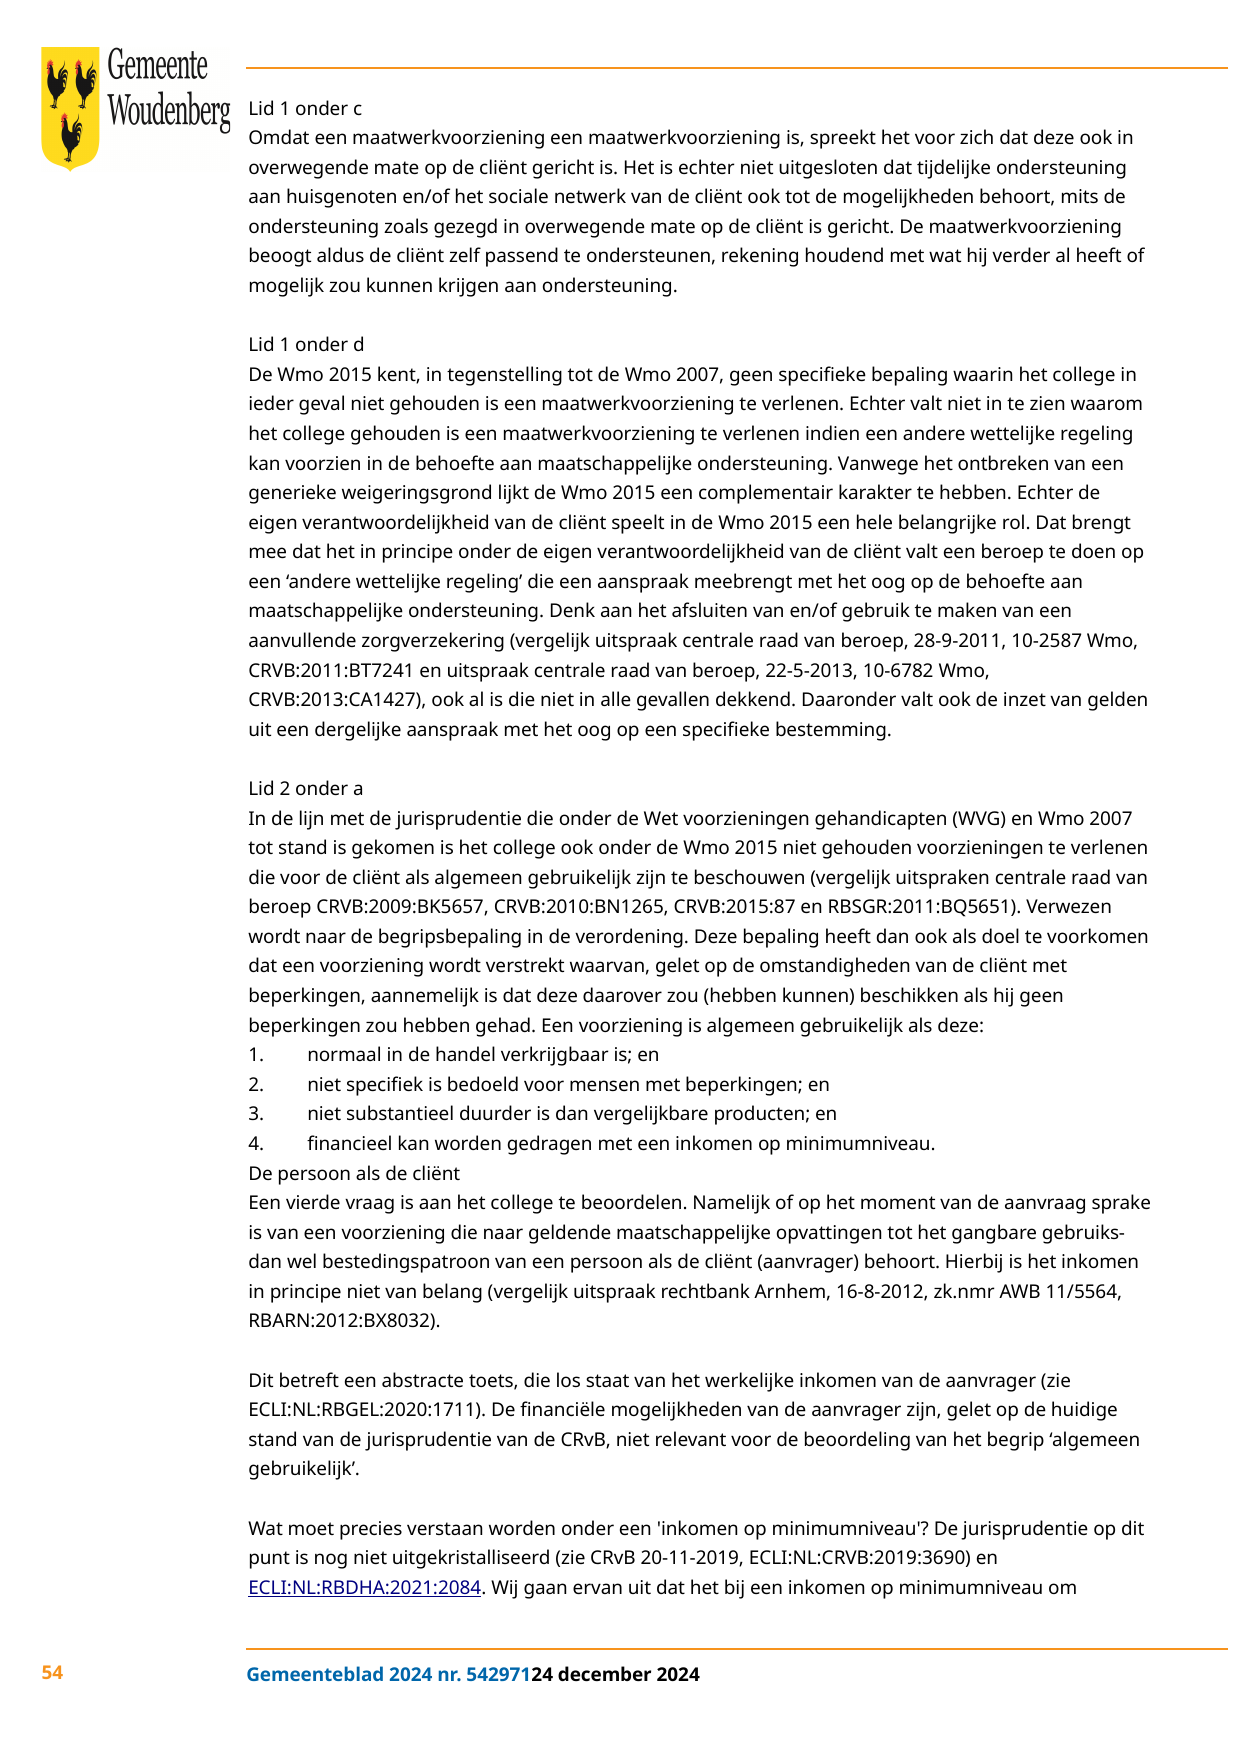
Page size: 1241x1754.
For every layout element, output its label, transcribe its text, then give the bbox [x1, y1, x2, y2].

picture [41, 47, 231, 172]
list financieel kan worden gedragen met een inkomen op minimumniveau. [248, 1130, 1152, 1156]
text Een vierde vraag is aan het college te beoordelen. Namelijk of op het moment van de aanvraag sprake is van een voorziening die naar geldende maatschappelijke opvattingen tot het gangbare gebruiks- dan wel bestedingspatroon van een persoon als de cliënt (aanvrager) behoort. Hierbij is het inkomen in principe niet van belang (vergelijk uitspraak rechtbank Arnhem, 16-8-2012, zk.nmr AWB 11/5564, RBARN:2012:BX8032). [248, 1189, 1152, 1333]
list normaal in de handel verkrijgbaar is; en [248, 1041, 1152, 1067]
text In de lijn met de jurisprudentie die onder de Wet voorzieningen gehandicapten (WVG) en Wmo 2007 tot stand is gekomen is het college ook onder de Wmo 2015 niet gehouden voorzieningen te verlenen die voor de cliënt als algemeen gebruikelijk zijn te beschouwen (vergelijk uitspraken centrale raad van beroep CRVB:2009:BK5657, CRVB:2010:BN1265, CRVB:2015:87 en RBSGR:2011:BQ5651). Verwezen wordt naar de begripsbepaling in de verordening. Deze bepaling heeft dan ook als doel te voorkomen dat een voorziening wordt verstrekt waarvan, gelet op de omstandigheden van de cliënt met beperkingen, aannemelijk is dat deze daarover zou (hebben kunnen) beschikken als hij geen beperkingen zou hebben gehad. Een voorziening is algemeen gebruikelijk als deze: [248, 805, 1152, 1038]
text Dit betreft een abstracte toets, die los staat van het werkelijke inkomen van de aanvrager (zie ECLI:NL:RBGEL:2020:1711). De financiële mogelijkheden van de aanvrager zijn, gelet op de huidige stand van de jurisprudentie van de CRvB, niet relevant voor de beoordeling van het begrip ‘algemeen gebruikelijk’. [248, 1367, 1152, 1481]
text Lid 1 onder d [248, 331, 1152, 357]
text Lid 2 onder a [248, 775, 1152, 801]
text De Wmo 2015 kent, in tegenstelling tot de Wmo 2007, geen specifieke bepaling waarin het college in ieder geval niet gehouden is een maatwerkvoorziening te verlenen. Echter valt niet in te zien waarom het college gehouden is een maatwerkvoorziening te verlenen indien een andere wettelijke regeling kan voorzien in de behoefte aan maatschappelijke ondersteuning. Vanwege het ontbreken van een generieke weigeringsgrond lijkt de Wmo 2015 een complementair karakter te hebben. Echter de eigen verantwoordelijkheid van de cliënt speelt in de Wmo 2015 een hele belangrijke rol. Dat brengt mee dat het in principe onder de eigen verantwoordelijkheid van de cliënt valt een beroep te doen op een ‘andere wettelijke regeling’ die een aanspraak meebrengt met het oog op de behoefte aan maatschappelijke ondersteuning. Denk aan het afsluiten van en/of gebruik te maken van een aanvullende zorgverzekering (vergelijk uitspraak centrale raad van beroep, 28-9-2011, 10-2587 Wmo, CRVB:2011:BT7241 en uitspraak centrale raad van beroep, 22-5-2013, 10-6782 Wmo, CRVB:2013:CA1427), ook al is die niet in alle gevallen dekkend. Daaronder valt ook de inzet van gelden uit een dergelijke aanspraak met het oog op een specifieke bestemming. [248, 361, 1152, 742]
list niet substantieel duurder is dan vergelijkbare producten; en [248, 1101, 1152, 1126]
text De persoon als de cliënt [248, 1160, 1152, 1186]
text Wat moet precies verstaan worden onder een 'inkomen op minimumniveau'? De jurisprudentie op dit punt is nog niet uitgekristalliseerd (zie CRvB 20-11-2019, ECLI:NL:CRVB:2019:3690) en ECLI:NL:RBDHA:2021:2084. Wij gaan ervan uit dat het bij een inkomen op minimumniveau om [248, 1515, 1152, 1600]
list niet specifiek is bedoeld voor mensen met beperkingen; en [248, 1071, 1152, 1097]
text Omdat een maatwerkvoorziening een maatwerkvoorziening is, spreekt het voor zich dat deze ook in overwegende mate op de cliënt gericht is. Het is echter niet uitgesloten dat tijdelijke ondersteuning aan huisgenoten en/of het sociale netwerk van de cliënt ook tot de mogelijkheden behoort, mits de ondersteuning zoals gezegd in overwegende mate op de cliënt is gericht. De maatwerkvoorziening beoogt aldus de cliënt zelf passend te ondersteunen, rekening houdend met wat hij verder al heeft of mogelijk zou kunnen krijgen aan ondersteuning. [248, 124, 1152, 298]
text Lid 1 onder c [248, 95, 1152, 121]
